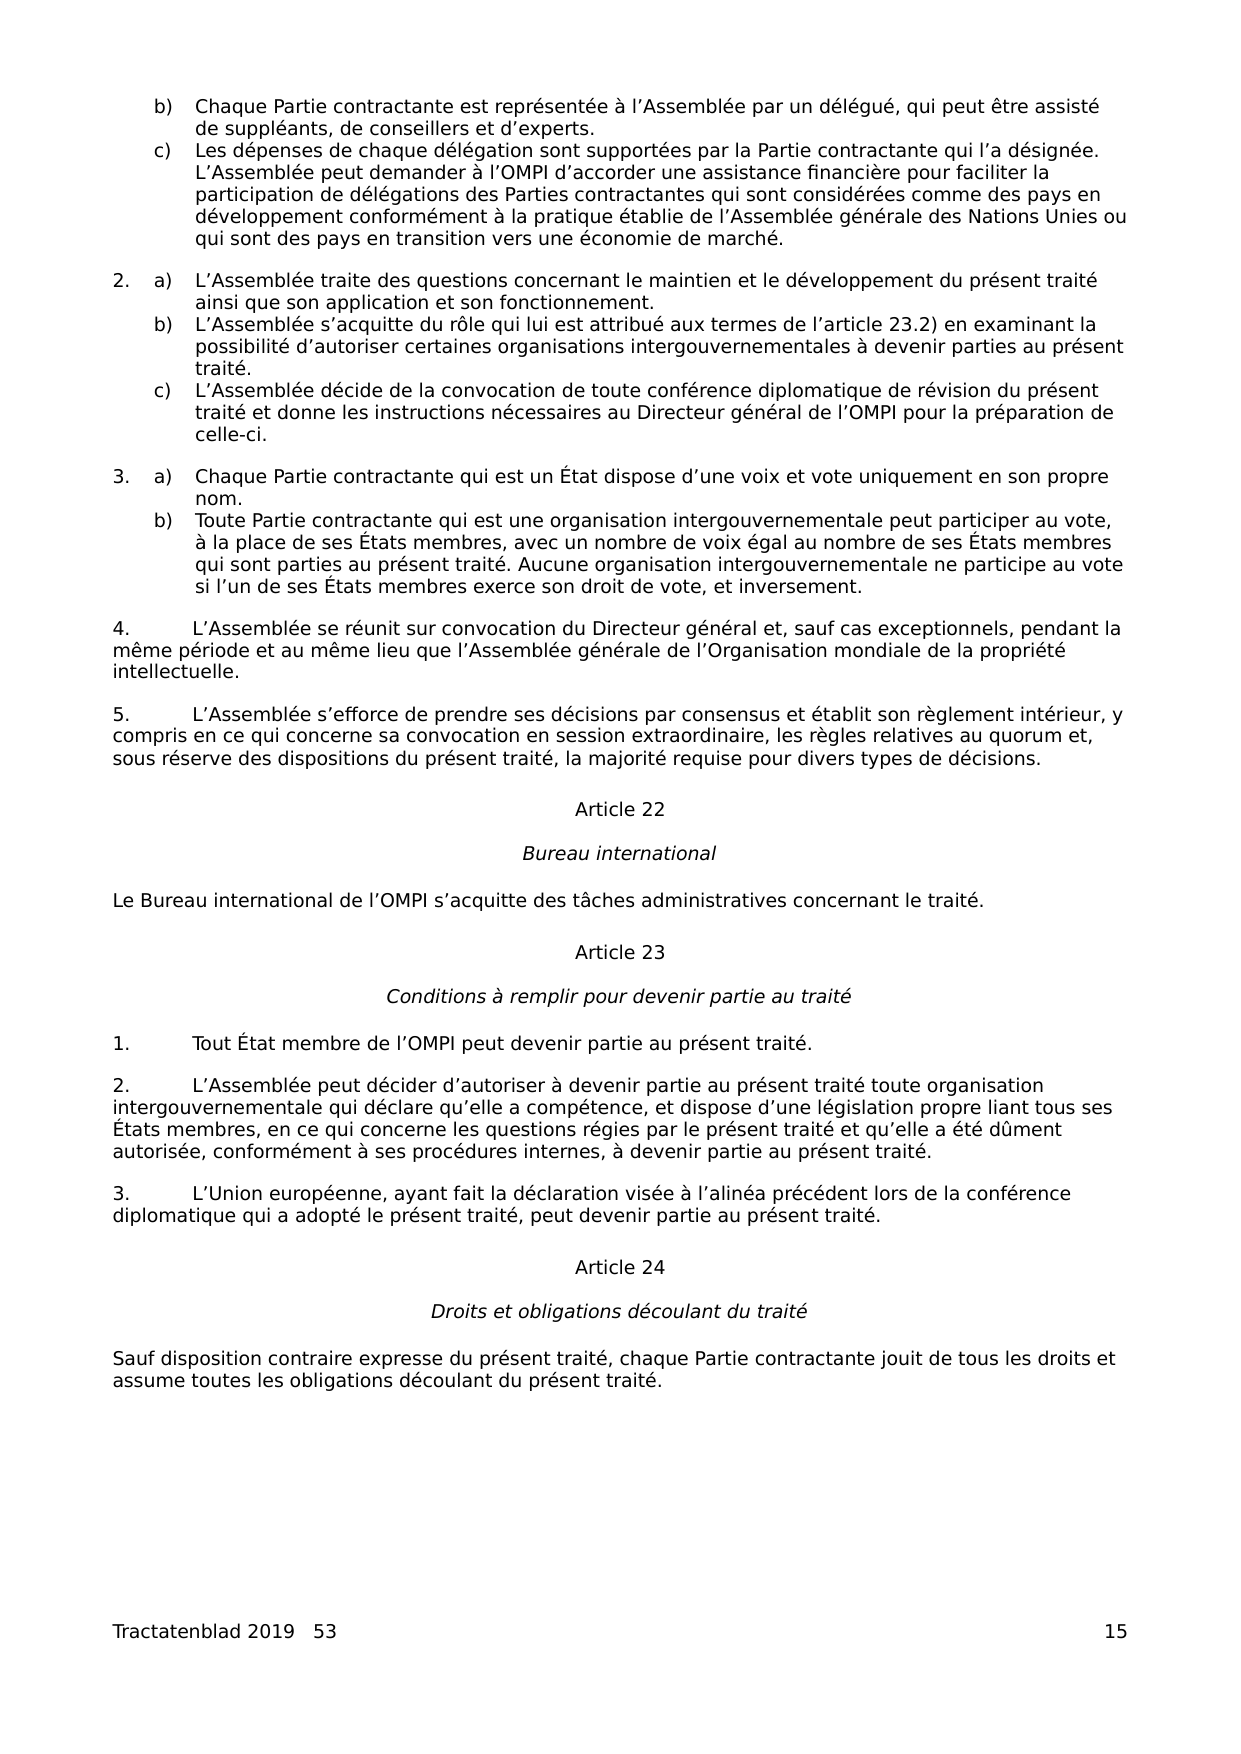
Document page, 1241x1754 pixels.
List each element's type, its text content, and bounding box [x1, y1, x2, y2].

text 4. L’Assemblée se réunit sur convocation du Directeur général et, sauf cas exceptionnels, pendant la même période et au même lieu que l’Assemblée générale de l’Organisation mondiale de la propriété intellectuelle. [112, 617, 1128, 683]
text b) Toute Partie contractante qui est une organisation intergouvernementale peut participer au vote, à la place de ses États membres, avec un nombre de voix égal au nombre de ses États membres qui sont parties au présent traité. Aucune organisation intergouvernementale ne participe au vote si l’un de ses États membres exerce son droit de vote, et inversement. [153, 509, 1128, 597]
text b) L’Assemblée s’acquitte du rôle qui lui est attribué aux termes de l’article 23.2) en examinant la possibilité d’autoriser certaines organisations intergouvernementales à devenir parties au présent traité. [153, 314, 1128, 380]
text 1. Tout État membre de l’OMPI peut devenir partie au présent traité. [112, 1033, 1128, 1055]
subtitle Article 23 Conditions à remplir pour devenir partie au traité [112, 942, 1128, 1008]
subtitle Article 24 Droits et obligations découlant du traité [112, 1257, 1128, 1323]
text Le Bureau international de l’OMPI s’acquitte des tâches administratives concernant le traité. [112, 890, 1128, 912]
text Sauf disposition contraire expresse du présent traité, chaque Partie contractante jouit de tous les droits et assume toutes les obligations découlant du présent traité. [112, 1348, 1128, 1392]
text 3. a) Chaque Partie contractante qui est un État dispose d’une voix et vote uniquement en son propre nom. [112, 466, 1128, 509]
text b) Chaque Partie contractante est représentée à l’Assemblée par un délégué, qui peut être assisté de suppléants, de conseillers et d’experts. [153, 96, 1128, 140]
text 3. L’Union européenne, ayant fait la déclaration visée à l’alinéa précédent lors de la conférence diplomatique qui a adopté le présent traité, peut devenir partie au présent traité. [112, 1183, 1128, 1227]
text c) Les dépenses de chaque délégation sont supportées par la Partie contractante qui l’a désignée. L’Assemblée peut demander à l’OMPI d’accorder une assistance financière pour faciliter la participation de délégations des Parties contractantes qui sont considérées comme des pays en développement conformément à la pratique établie de l’Assemblée générale des Nations Unies ou qui sont des pays en transition vers une économie de marché. [153, 140, 1128, 250]
subtitle Article 22 Bureau international [112, 799, 1128, 865]
text 2. a) L’Assemblée traite des questions concernant le maintien et le développement du présent traité ainsi que son application et son fonctionnement. [112, 270, 1128, 314]
text c) L’Assemblée décide de la convocation de toute conférence diplomatique de révision du présent traité et donne les instructions nécessaires au Directeur général de l’OMPI pour la préparation de celle-ci. [153, 380, 1128, 446]
text 5. L’Assemblée s’efforce de prendre ses décisions par consensus et établit son règlement intérieur, y compris en ce qui concerne sa convocation en session extraordinaire, les règles relatives au quorum et, sous réserve des dispositions du présent traité, la majorité requise pour divers types de décisions. [112, 703, 1128, 769]
text 2. L’Assemblée peut décider d’autoriser à devenir partie au présent traité toute organisation intergouvernementale qui déclare qu’elle a compétence, et dispose d’une législation propre liant tous ses États membres, en ce qui concerne les questions régies par le présent traité et qu’elle a été dûment autorisée, conformément à ses procédures internes, à devenir partie au présent traité. [112, 1075, 1128, 1163]
